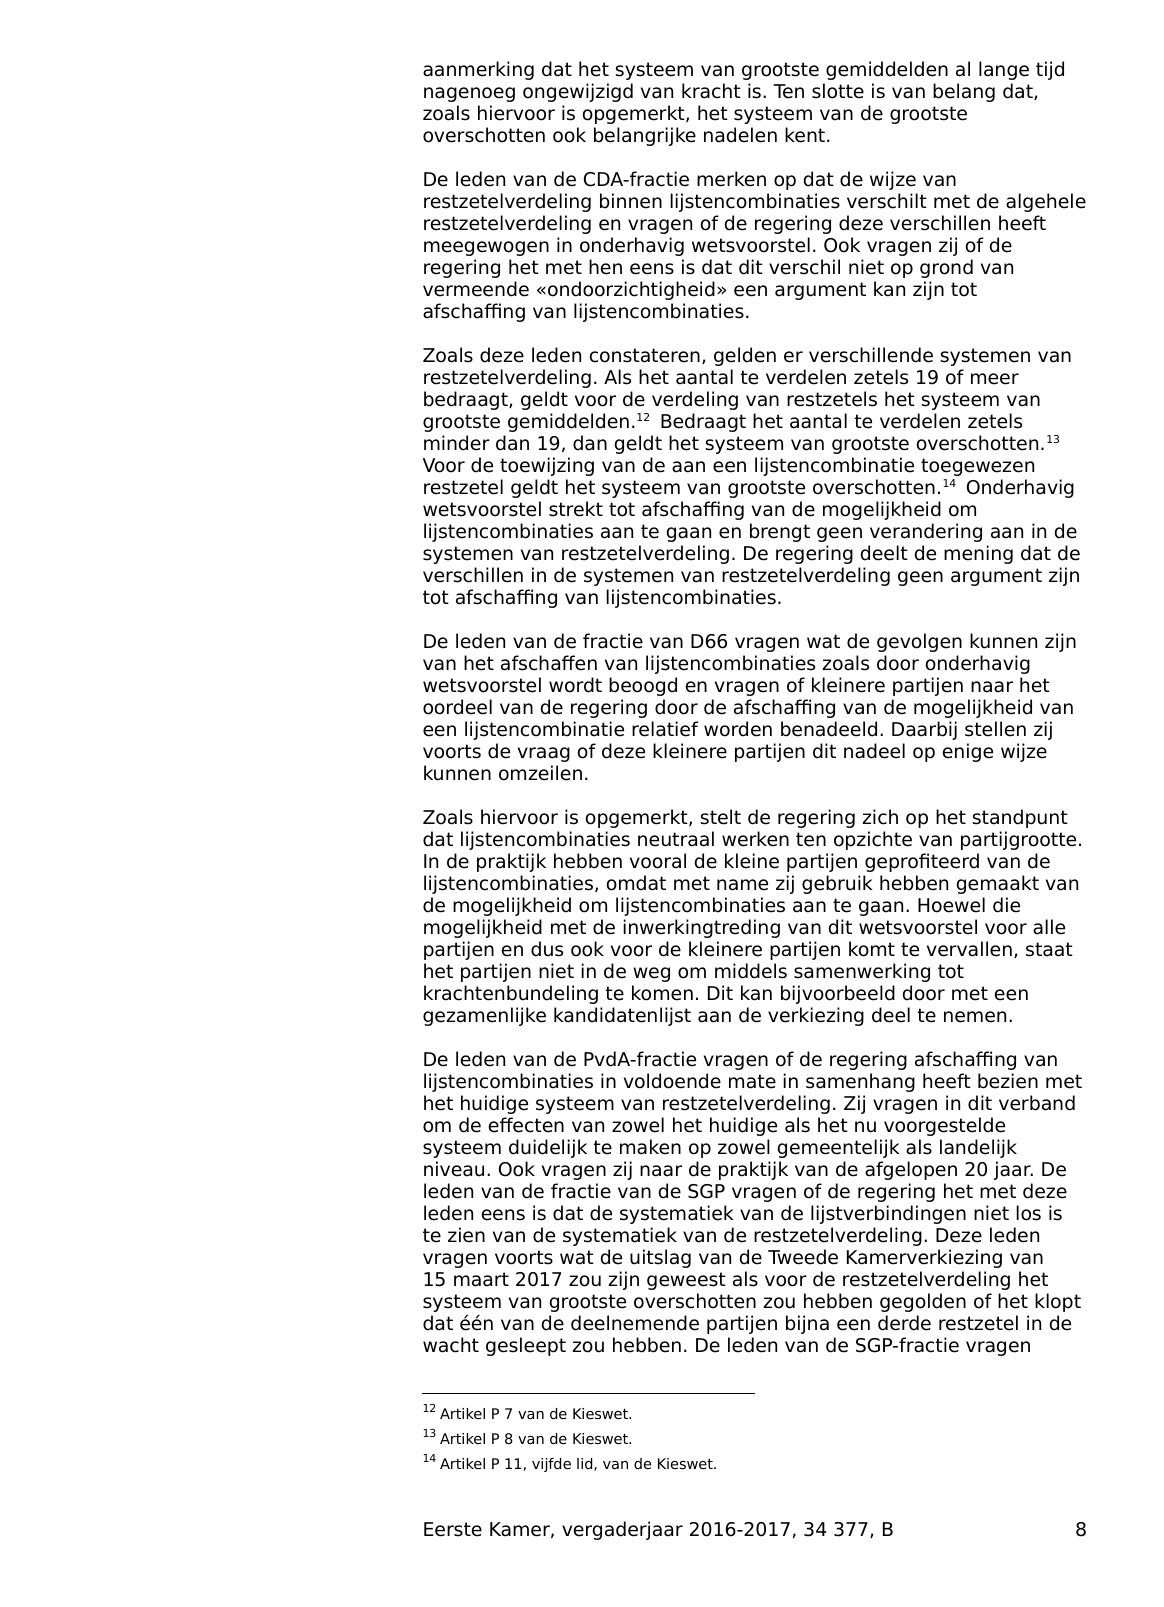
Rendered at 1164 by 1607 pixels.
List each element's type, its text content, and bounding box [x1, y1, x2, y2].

text Artikel P 11, vijfde lid, van de Kieswet. [422, 1452, 1087, 1474]
text aanmerking dat het systeem van grootste gemiddelden al lange tijd nagenoeg ongewijzigd van kracht is. Ten slotte is van belang dat, zoals hiervoor is opgemerkt, het systeem van de grootste overschotten ook belangrijke nadelen kent. [422, 59, 1087, 147]
text De leden van de PvdA-fractie vragen of de regering afschaffing van lijstencombinaties in voldoende mate in samenhang heeft bezien met het huidige systeem van restzetelverdeling. Zij vragen in dit verband om de effecten van zowel het huidige als het nu voorgestelde systeem duidelijk te maken op zowel gemeentelijk als landelijk niveau. Ook vragen zij naar de praktijk van de afgelopen 20 jaar. De leden van de fractie van de SGP vragen of de regering het met deze leden eens is dat de systematiek van de lijstverbindingen niet los is te zien van de systematiek van de restzetelverdeling. Deze leden vragen voorts wat de uitslag van de Tweede Kamerverkiezing van 15 maart 2017 zou zijn geweest als voor de restzetelverdeling het systeem van grootste overschotten zou hebben gegolden of het klopt dat één van de deelnemende partijen bijna een derde restzetel in de wacht gesleept zou hebben. De leden van de SGP-fractie vragen [422, 1049, 1087, 1357]
text De leden van de fractie van D66 vragen wat de gevolgen kunnen zijn van het afschaffen van lijstencombinaties zoals door onderhavig wetsvoorstel wordt beoogd en vragen of kleinere partijen naar het oordeel van de regering door de afschaffing van de mogelijkheid van een lijstencombinatie relatief worden benadeeld. Daarbij stellen zij voorts de vraag of deze kleinere partijen dit nadeel op enige wijze kunnen omzeilen. [422, 631, 1087, 785]
text Zoals hiervoor is opgemerkt, stelt de regering zich op het standpunt dat lijstencombinaties neutraal werken ten opzichte van partijgrootte. In de praktijk hebben vooral de kleine partijen geprofiteerd van de lijstencombinaties, omdat met name zij gebruik hebben gemaakt van de mogelijkheid om lijstencombinaties aan te gaan. Hoewel die mogelijkheid met de inwerkingtreding van dit wetsvoorstel voor alle partijen en dus ook voor de kleinere partijen komt te vervallen, staat het partijen niet in de weg om middels samenwerking tot krachtenbundeling te komen. Dit kan bijvoorbeeld door met een gezamenlijke kandidatenlijst aan de verkiezing deel te nemen. [422, 807, 1087, 1027]
text Artikel P 7 van de Kieswet. [422, 1402, 1087, 1424]
text Artikel P 8 van de Kieswet. [422, 1427, 1087, 1449]
text Zoals deze leden constateren, gelden er verschillende systemen van restzetelverdeling. Als het aantal te verdelen zetels 19 of meer bedraagt, geldt voor de verdeling van restzetels het systeem van grootste gemiddelden. Bedraagt het aantal te verdelen zetels minder dan 19, dan geldt het systeem van grootste overschotten. Voor de toewijzing van de aan een lijstencombinatie toegewezen restzetel geldt het systeem van grootste overschotten. Onderhavig wetsvoorstel strekt tot afschaffing van de mogelijkheid om lijstencombinaties aan te gaan en brengt geen verandering aan in de systemen van restzetelverdeling. De regering deelt de mening dat de verschillen in de systemen van restzetelverdeling geen argument zijn tot afschaffing van lijstencombinaties. [422, 345, 1087, 609]
text De leden van de CDA-fractie merken op dat de wijze van restzetelverdeling binnen lijstencombinaties verschilt met de algehele restzetelverdeling en vragen of de regering deze verschillen heeft meegewogen in onderhavig wetsvoorstel. Ook vragen zij of de regering het met hen eens is dat dit verschil niet op grond van vermeende «ondoorzichtigheid» een argument kan zijn tot afschaffing van lijstencombinaties. [422, 169, 1087, 323]
